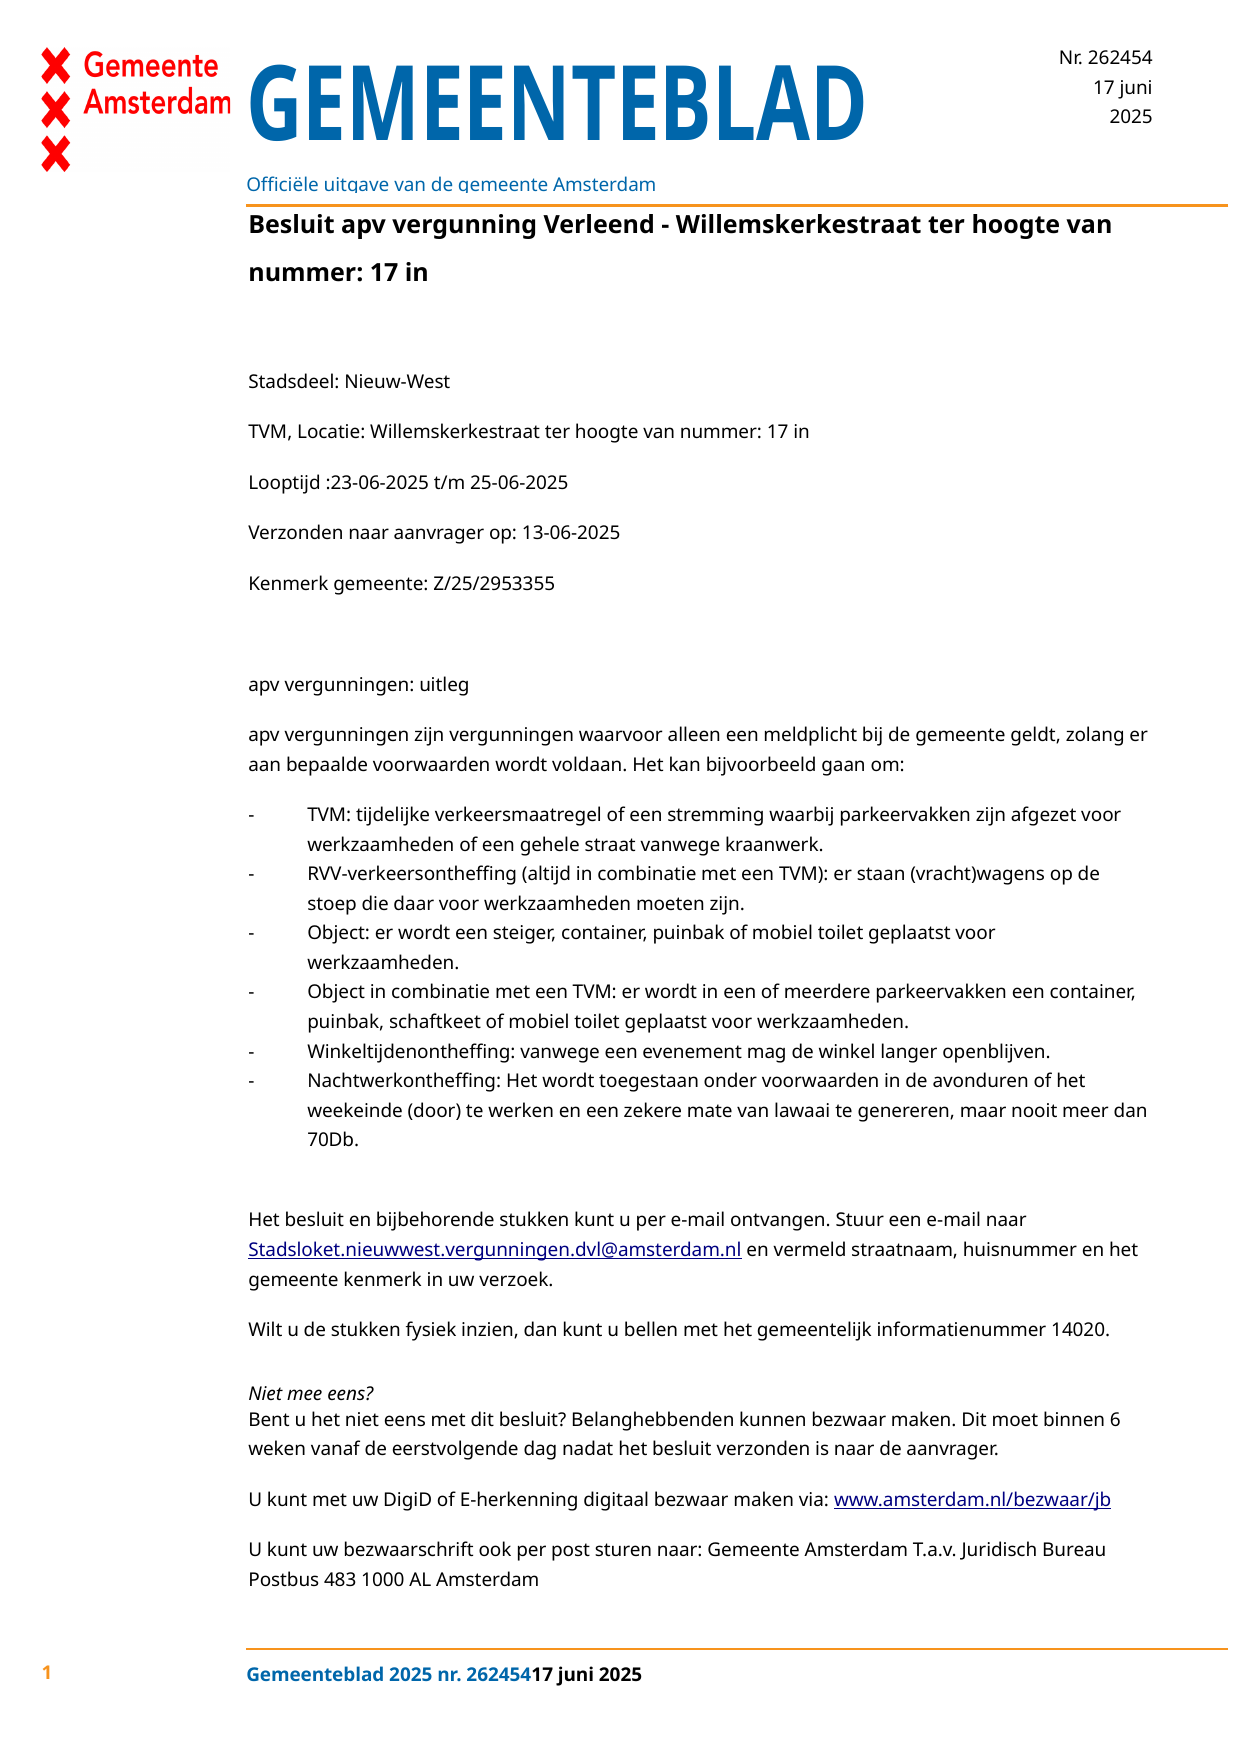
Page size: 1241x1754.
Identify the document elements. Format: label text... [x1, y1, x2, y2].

text Het besluit en bijbehorende stukken kunt u per e-mail ontvangen. Stuur een e-mail naar Stadsloket.nieuwwest.vergunningen.dvl@amsterdam.nl en vermeld straatnaam, huisnummer en het gemeente kenmerk in uw verzoek. [248, 1207, 1152, 1292]
picture [41, 47, 231, 172]
list RVV-verkeersontheffing (altijd in combinatie met een TVM): er staan (vracht)wagens op de stoep die daar voor werkzaamheden moeten zijn. [248, 860, 1152, 916]
list TVM: tijdelijke verkeersmaatregel of een stremming waarbij parkeervakken zijn afgezet voor werkzaamheden of een gehele straat vanwege kraanwerk. [248, 801, 1152, 857]
list Object in combinatie met een TVM: er wordt in een of meerdere parkeervakken een container, puinbak, schaftkeet of mobiel toilet geplaatst voor werkzaamheden. [248, 979, 1152, 1034]
text Stadsdeel: Nieuw-West [248, 368, 1152, 394]
text TVM, Locatie: Willemskerkestraat ter hoogte van nummer: 17 in [248, 419, 1152, 444]
text U kunt uw bezwaarschrift ook per post sturen naar: Gemeente Amsterdam T.a.v. Juridisch Bureau Postbus 483 1000 AL Amsterdam [248, 1536, 1152, 1592]
text apv vergunningen zijn vergunningen waarvoor alleen een meldplicht bij de gemeente geldt, zolang er aan bepaalde voorwaarden wordt voldaan. Het kan bijvoorbeeld gaan om: [248, 721, 1152, 777]
text U kunt met uw DigiD of E-herkenning digitaal bezwaar maken via: www.amsterdam.nl/bezwaar/jb [248, 1486, 1152, 1512]
text Bent u het niet eens met dit besluit? Belanghebbenden kunnen bezwaar maken. Dit moet binnen 6 weken vanaf de eerstvolgende dag nadat het besluit verzonden is naar de aanvrager. [248, 1406, 1152, 1461]
text Wilt u de stukken fysiek inzien, dan kunt u bellen met het gemeentelijk informatienummer 14020. [248, 1316, 1152, 1342]
text apv vergunningen: uitleg [248, 671, 1152, 697]
text Besluit apv vergunning Verleend - Willemskerkestraat ter hoogte van nummer: 17 in [248, 207, 1152, 288]
text Kenmerk gemeente: Z/25/2953355 [248, 570, 1152, 596]
text Niet mee eens? [248, 1380, 1152, 1406]
list Nachtwerkontheffing: Het wordt toegestaan onder voorwaarden in de avonduren of het weekeinde (door) te werken en een zekere mate van lawaai te genereren, maar nooit meer dan 70Db. [248, 1067, 1152, 1152]
text Verzonden naar aanvrager op: 13-06-2025 [248, 519, 1152, 545]
text Looptijd :23-06-2025 t/m 25-06-2025 [248, 469, 1152, 495]
list Winkeltijdenontheffing: vanwege een evenement mag de winkel langer openblijven. [248, 1038, 1152, 1064]
list Object: er wordt een steiger, container, puinbak of mobiel toilet geplaatst voor werkzaamheden. [248, 919, 1152, 975]
